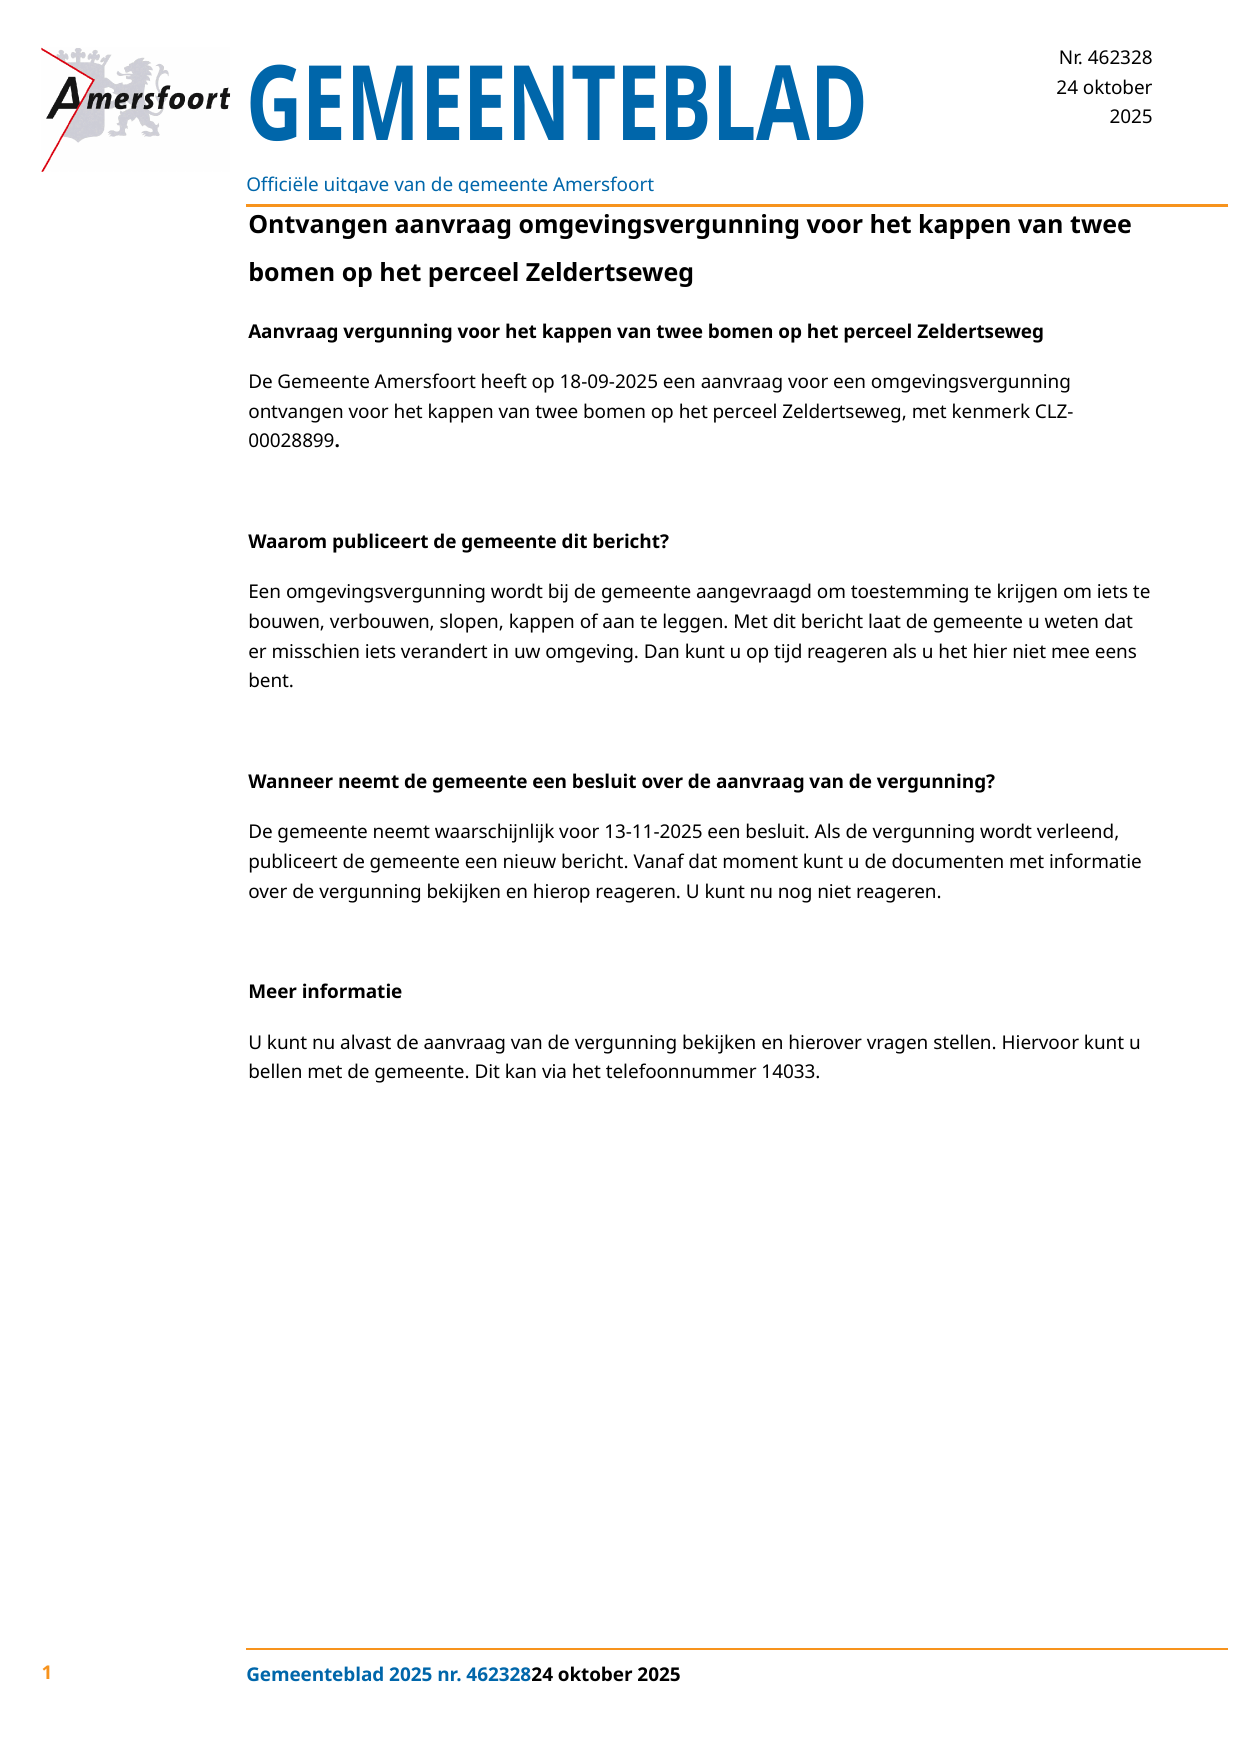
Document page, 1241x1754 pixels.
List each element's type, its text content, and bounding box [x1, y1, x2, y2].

text Ontvangen aanvraag omgevingsvergunning voor het kappen van twee bomen op het perceel Zeldertseweg [248, 207, 1152, 288]
text Meer informatie [248, 979, 1152, 1004]
text De gemeente neemt waarschijnlijk voor 13-11-2025 een besluit. Als de vergunning wordt verleend, publiceert de gemeente een nieuw bericht. Vanaf dat moment kunt u de documenten met informatie over de vergunning bekijken en hierop reageren. U kunt nu nog niet reageren. [248, 819, 1152, 904]
text Een omgevingsvergunning wordt bij de gemeente aangevraagd om toestemming te krijgen om iets te bouwen, verbouwen, slopen, kappen of aan te leggen. Met dit bericht laat de gemeente u weten dat er misschien iets verandert in uw omgeving. Dan kunt u op tijd reageren als u het hier niet mee eens bent. [248, 579, 1152, 693]
text Waarom publiceert de gemeente dit bericht? [248, 528, 1152, 554]
text Aanvraag vergunning voor het kappen van twee bomen op het perceel Zeldertseweg [248, 318, 1152, 344]
text U kunt nu alvast de aanvraag van de vergunning bekijken en hierover vragen stellen. Hiervoor kunt u bellen met de gemeente. Dit kan via het telefoonnummer 14033. [248, 1029, 1152, 1084]
picture [41, 47, 231, 172]
text Wanneer neemt de gemeente een besluit over de aanvraag van de vergunning? [248, 768, 1152, 794]
text De Gemeente Amersfoort heeft op 18-09-2025 een aanvraag voor een omgevingsvergunning ontvangen voor het kappen van twee bomen op het perceel Zeldertseweg, met kenmerk CLZ-00028899. [248, 368, 1152, 453]
